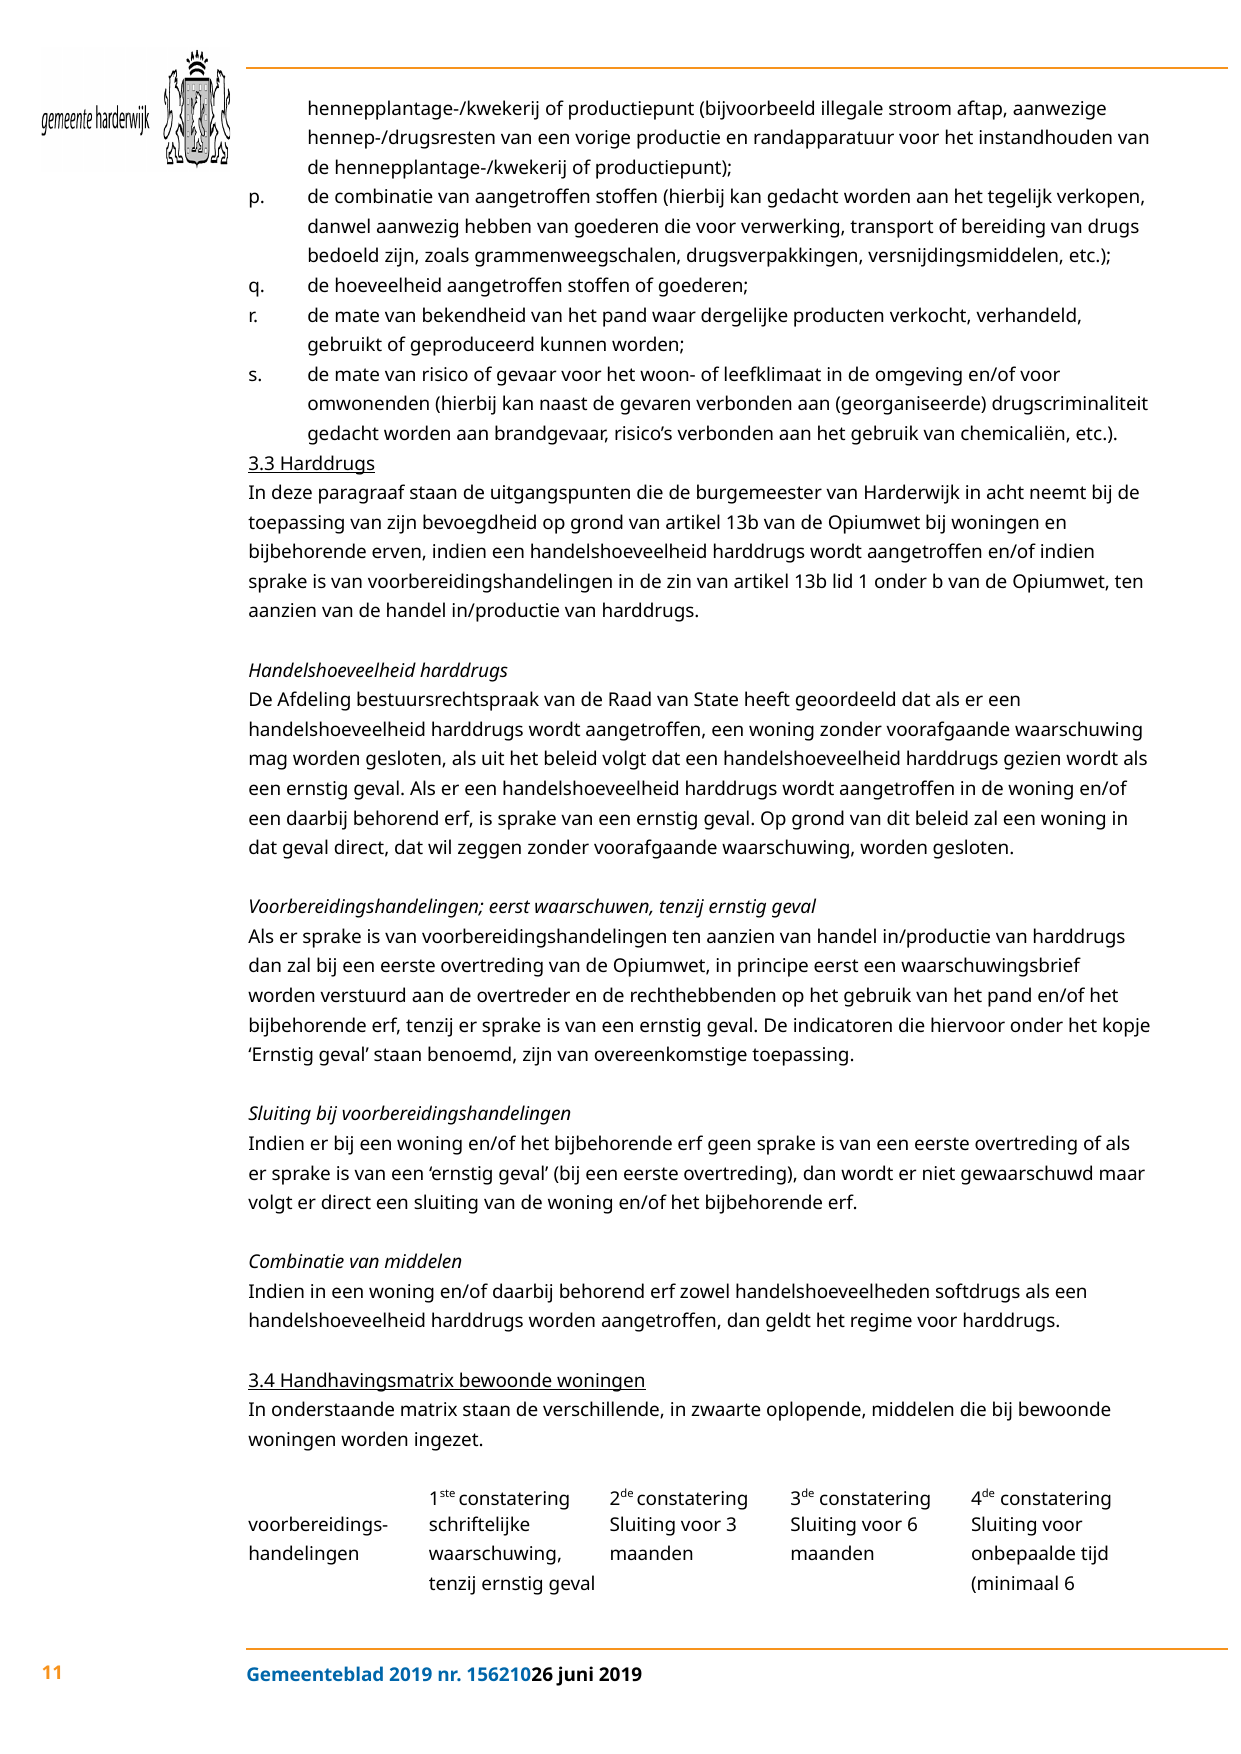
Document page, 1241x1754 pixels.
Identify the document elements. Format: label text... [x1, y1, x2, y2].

table_cell Sluiting voor 3 maanden [609, 1511, 790, 1596]
text Als er sprake is van voorbereidingshandelingen ten aanzien van handel in/productie van harddrugs dan zal bij een eerste overtreding van de Opiumwet, in principe eerst een waarschuwingsbrief worden verstuurd aan de overtreder en de rechthebbenden op het gebruik van het pand en/of het bijbehorende erf, tenzij er sprake is van een ernstig geval. De indicatoren die hiervoor onder het kopje ‘Ernstig geval’ staan benoemd, zijn van overeenkomstige toepassing. [248, 923, 1152, 1067]
text Combinatie van middelen [248, 1248, 1152, 1274]
text 3.4 Handhavingsmatrix bewoonde woningen [248, 1367, 1152, 1393]
list hennepplantage-/kwekerij of productiepunt (bijvoorbeeld illegale stroom aftap, aanwezige hennep-/drugsresten van een vorige productie en randapparatuur voor het instandhouden van de hennepplantage-/kwekerij of productiepunt); [248, 95, 1152, 180]
table_header 2de constatering [609, 1485, 790, 1511]
text Indien er bij een woning en/of het bijbehorende erf geen sprake is van een eerste overtreding of als er sprake is van een ‘ernstig geval’ (bij een eerste overtreding), dan wordt er niet gewaarschuwd maar volgt er direct een sluiting van de woning en/of het bijbehorende erf. [248, 1130, 1152, 1215]
text Handelshoeveelheid harddrugs [248, 657, 1152, 683]
text Sluiting bij voorbereidingshandelingen [248, 1101, 1152, 1126]
table_header 3de constatering [790, 1485, 971, 1511]
text In onderstaande matrix staan de verschillende, in zwaarte oplopende, middelen die bij bewoonde woningen worden ingezet. [248, 1396, 1152, 1452]
table_cell voorbereidings- handelingen [248, 1511, 429, 1596]
list de mate van bekendheid van het pand waar dergelijke producten verkocht, verhandeld, gebruikt of geproduceerd kunnen worden; [248, 302, 1152, 357]
table_header 1ste constatering [429, 1485, 609, 1511]
text In deze paragraaf staan de uitgangspunten die de burgemeester van Harderwijk in acht neemt bij de toepassing van zijn bevoegdheid op grond van artikel 13b van de Opiumwet bij woningen en bijbehorende erven, indien een handelshoeveelheid harddrugs wordt aangetroffen en/of indien sprake is van voorbereidingshandelingen in de zin van artikel 13b lid 1 onder b van de Opiumwet, ten aanzien van de handel in/productie van harddrugs. [248, 479, 1152, 623]
list de hoeveelheid aangetroffen stoffen of goederen; [248, 272, 1152, 298]
table_header [248, 1485, 429, 1511]
text Indien in een woning en/of daarbij behorend erf zowel handelshoeveelheden softdrugs als een handelshoeveelheid harddrugs worden aangetroffen, dan geldt het regime voor harddrugs. [248, 1278, 1152, 1333]
text 3.3 Harddrugs [248, 450, 1152, 476]
list de mate van risico of gevaar voor het woon- of leefklimaat in de omgeving en/of voor omwonenden (hierbij kan naast de gevaren verbonden aan (georganiseerde) drugscriminaliteit gedacht worden aan brandgevaar, risico’s verbonden aan het gebruik van chemicaliën, etc.). [248, 361, 1152, 446]
table_cell schriftelijke waarschuwing, tenzij ernstig geval [429, 1511, 609, 1596]
text Voorbereidingshandelingen; eerst waarschuwen, tenzij ernstig geval [248, 893, 1152, 919]
table_header 4de constatering [971, 1485, 1152, 1511]
table_cell Sluiting voor 6 maanden [790, 1511, 971, 1596]
list de combinatie van aangetroffen stoffen (hierbij kan gedacht worden aan het tegelijk verkopen, danwel aanwezig hebben van goederen die voor verwerking, transport of bereiding van drugs bedoeld zijn, zoals grammenweegschalen, drugsverpakkingen, versnijdingsmiddelen, etc.); [248, 183, 1152, 268]
text De Afdeling bestuursrechtspraak van de Raad van State heeft geoordeeld dat als er een handelshoeveelheid harddrugs wordt aangetroffen, een woning zonder voorafgaande waarschuwing mag worden gesloten, als uit het beleid volgt dat een handelshoeveelheid harddrugs gezien wordt als een ernstig geval. Als er een handelshoeveelheid harddrugs wordt aangetroffen in de woning en/of een daarbij behorend erf, is sprake van een ernstig geval. Op grond van dit beleid zal een woning in dat geval direct, dat wil zeggen zonder voorafgaande waarschuwing, worden gesloten. [248, 686, 1152, 860]
picture [41, 47, 231, 172]
table_cell Sluiting voor onbepaalde tijd (minimaal 6 [971, 1511, 1152, 1596]
